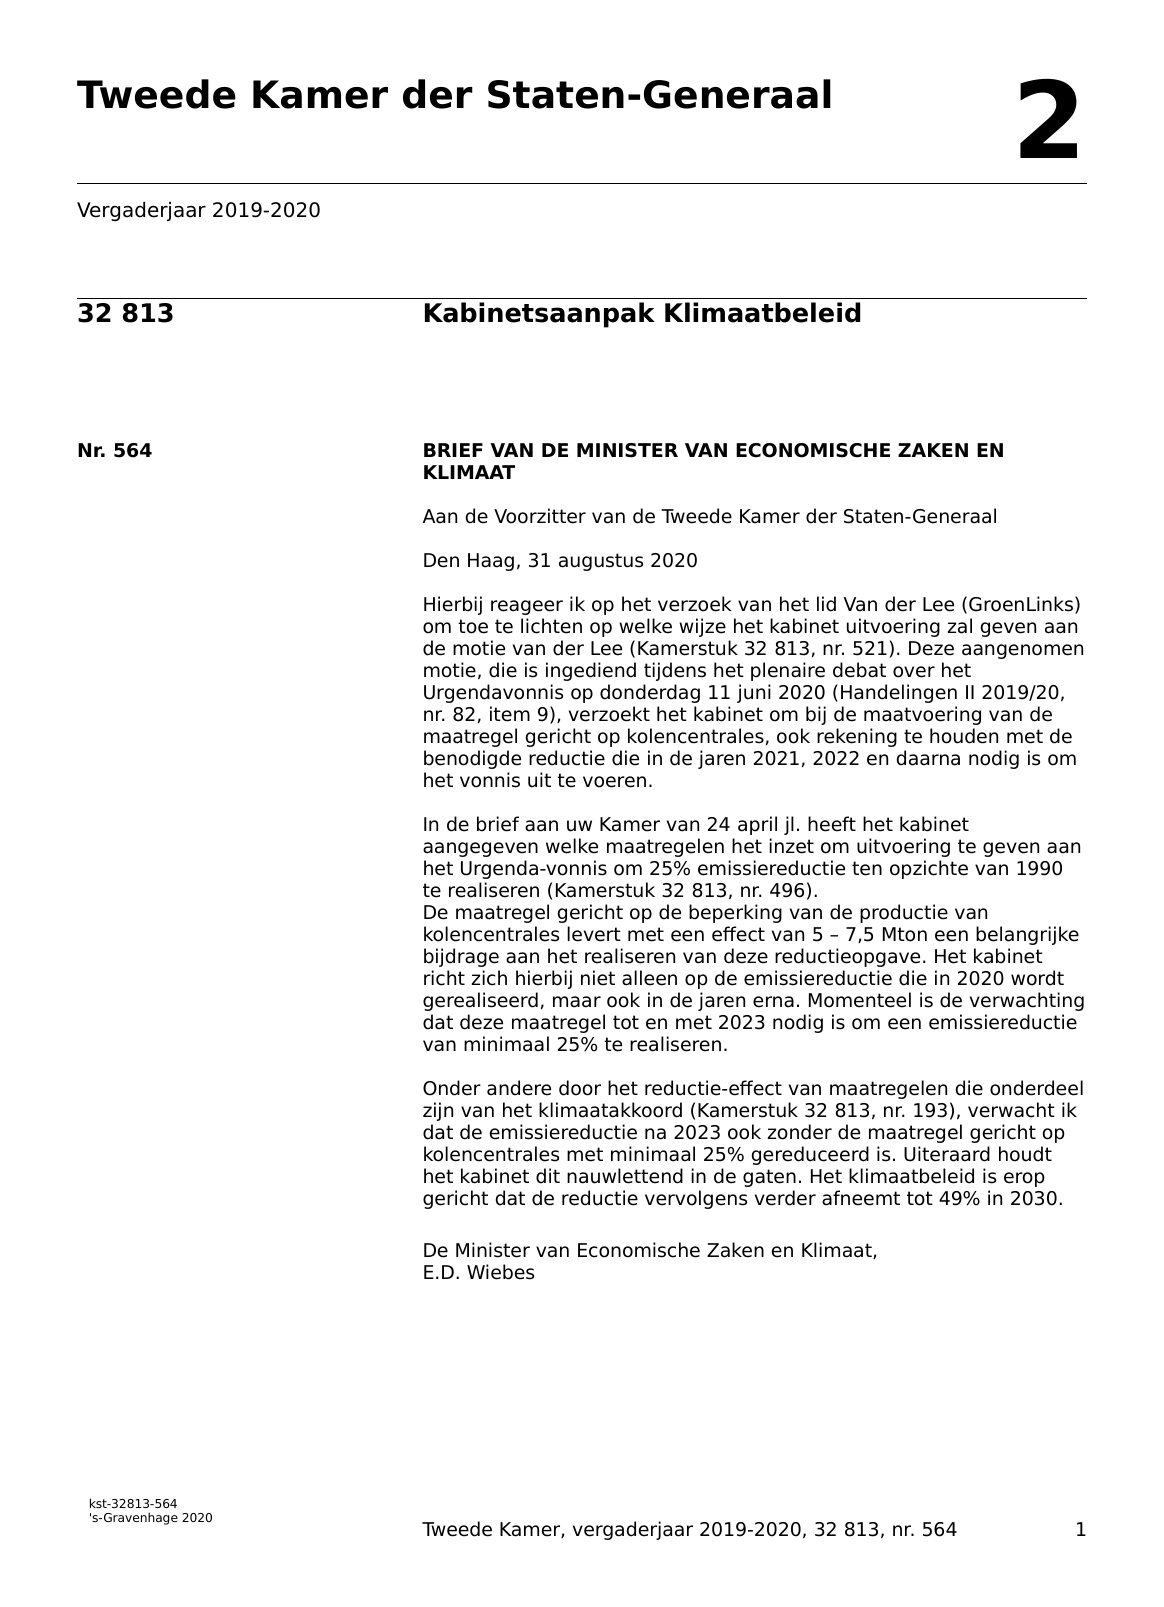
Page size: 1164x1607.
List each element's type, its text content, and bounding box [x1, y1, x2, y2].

text Onder andere door het reductie-effect van maatregelen die onderdeel zijn van het klimaatakkoord (Kamerstuk 32 813, nr. 193), verwacht ik dat de emissiereductie na 2023 ook zonder de maatregel gericht op kolencentrales met minimaal 25% gereduceerd is. Uiteraard houdt het kabinet dit nauwlettend in de gaten. Het klimaatbeleid is erop gericht dat de reductie vervolgens verder afneemt tot 49% in 2030. [422, 1078, 1087, 1210]
subtitle 32 813 Kabinetsaanpak Klimaatbeleid [77, 299, 1087, 329]
table_cell Vergaderjaar 2019-2020 [77, 184, 1087, 298]
text 's-Gravenhage 2020 [88, 1511, 323, 1525]
subtitle Nr. 564 BRIEF VAN DE MINISTER VAN ECONOMISCHE ZAKEN EN KLIMAAT [77, 440, 1087, 484]
table_header Tweede Kamer der Staten-Generaal [77, 59, 886, 183]
text kst-32813-564 [88, 1497, 323, 1511]
text Aan de Voorzitter van de Tweede Kamer der Staten-Generaal [422, 506, 1087, 528]
text Hierbij reageer ik op het verzoek van het lid Van der Lee (GroenLinks) om toe te lichten op welke wijze het kabinet uitvoering zal geven aan de motie van der Lee (Kamerstuk 32 813, nr. 521). Deze aangenomen motie, die is ingediend tijdens het plenaire debat over het Urgendavonnis op donderdag 11 juni 2020 (Handelingen II 2019/20, nr. 82, item 9), verzoekt het kabinet om bij de maatvoering van de maatregel gericht op kolencentrales, ook rekening te houden met de benodigde reductie die in de jaren 2021, 2022 en daarna nodig is om het vonnis uit te voeren. [422, 594, 1087, 792]
text De Minister van Economische Zaken en Klimaat, E.D. Wiebes [422, 1240, 1087, 1284]
text Den Haag, 31 augustus 2020 [422, 550, 1087, 572]
table_header 2 [886, 59, 1087, 183]
text De maatregel gericht op de beperking van de productie van kolencentrales levert met een effect van 5 – 7,5 Mton een belangrijke bijdrage aan het realiseren van deze reductieopgave. Het kabinet richt zich hierbij niet alleen op de emissiereductie die in 2020 wordt gerealiseerd, maar ook in de jaren erna. Momenteel is de verwachting dat deze maatregel tot en met 2023 nodig is om een emissiereductie van minimaal 25% te realiseren. [422, 902, 1087, 1056]
text In de brief aan uw Kamer van 24 april jl. heeft het kabinet aangegeven welke maatregelen het inzet om uitvoering te geven aan het Urgenda-vonnis om 25% emissiereductie ten opzichte van 1990 te realiseren (Kamerstuk 32 813, nr. 496). [422, 814, 1087, 902]
